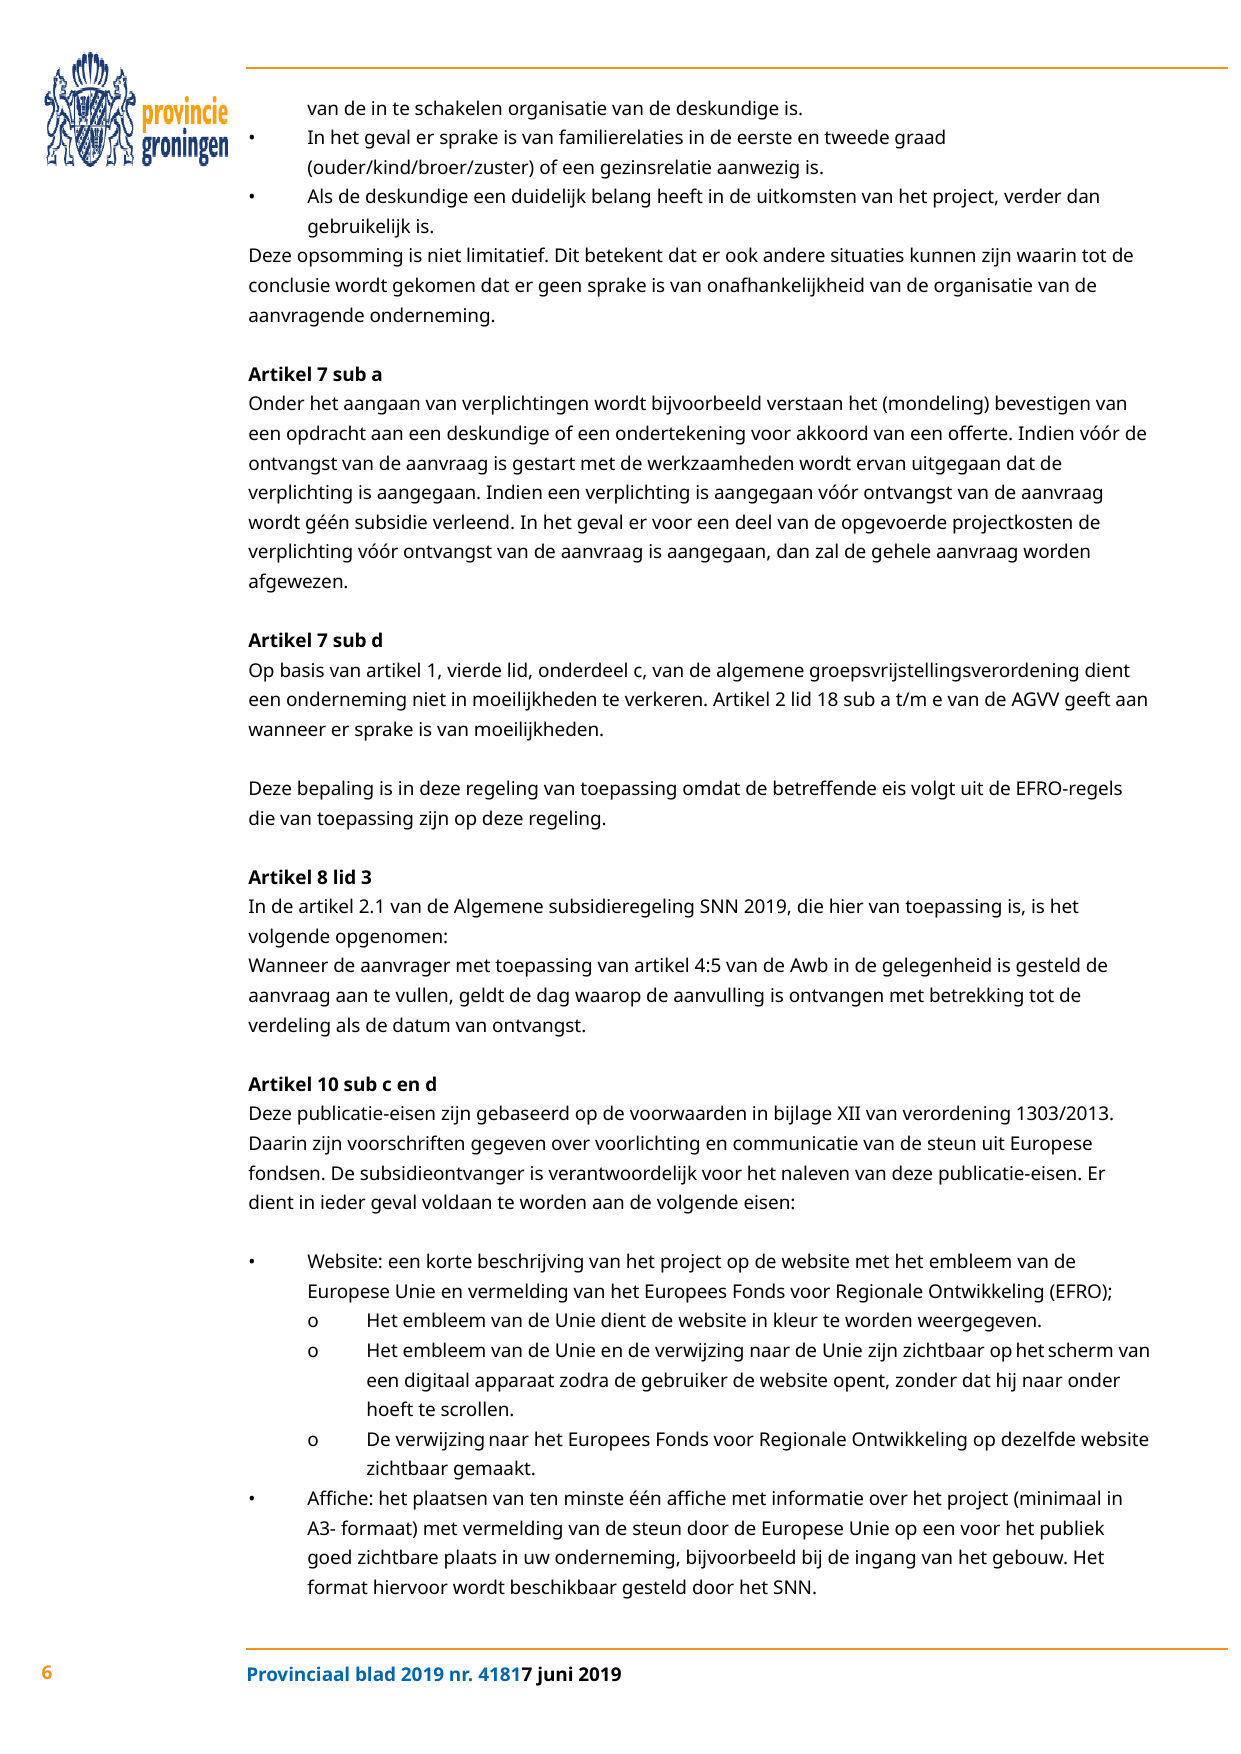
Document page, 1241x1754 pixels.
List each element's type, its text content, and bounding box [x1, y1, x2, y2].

list Het embleem van de Unie dient de website in kleur te worden weergegeven. [307, 1308, 1152, 1333]
text Artikel 8 lid 3 [248, 864, 1152, 890]
text Onder het aangaan van verplichtingen wordt bijvoorbeeld verstaan het (mondeling) bevestigen van een opdracht aan een deskundige of een ondertekening voor akkoord van een offerte. Indien vóór de ontvangst van de aanvraag is gestart met de werkzaamheden wordt ervan uitgegaan dat de verplichting is aangegaan. Indien een verplichting is aangegaan vóór ontvangst van de aanvraag wordt géén subsidie verleend. In het geval er voor een deel van de opgevoerde projectkosten de verplichting vóór ontvangst van de aanvraag is aangegaan, dan zal de gehele aanvraag worden afgewezen. [248, 391, 1152, 594]
text Artikel 7 sub a [248, 361, 1152, 387]
list Het embleem van de Unie en de verwijzing naar de Unie zijn zichtbaar op het scherm van een digitaal apparaat zodra de gebruiker de website opent, zonder dat hij naar onder hoeft te scrollen. [307, 1337, 1152, 1422]
text Op basis van artikel 1, vierde lid, onderdeel c, van de algemene groepsvrijstellingsverordening dient een onderneming niet in moeilijkheden te verkeren. Artikel 2 lid 18 sub a t/m e van de AGVV geeft aan wanneer er sprake is van moeilijkheden. [248, 657, 1152, 742]
text Wanneer de aanvrager met toepassing van artikel 4:5 van de Awb in de gelegenheid is gesteld de aanvraag aan te vullen, geldt de dag waarop de aanvulling is ontvangen met betrekking tot de verdeling als de datum van ontvangst. [248, 953, 1152, 1038]
list Affiche: het plaatsen van ten minste één affiche met informatie over het project (minimaal in A3- formaat) met vermelding van de steun door de Europese Unie op een voor het publiek goed zichtbare plaats in uw onderneming, bijvoorbeeld bij de ingang van het gebouw. Het format hiervoor wordt beschikbaar gesteld door het SNN. [248, 1485, 1152, 1600]
text In de artikel 2.1 van de Algemene subsidieregeling SNN 2019, die hier van toepassing is, is het volgende opgenomen: [248, 893, 1152, 949]
list De verwijzing naar het Europees Fonds voor Regionale Ontwikkeling op dezelfde website zichtbaar gemaakt. [307, 1426, 1152, 1481]
text Artikel 7 sub d [248, 627, 1152, 653]
list Website: een korte beschrijving van het project op de website met het embleem van de Europese Unie en vermelding van het Europees Fonds voor Regionale Ontwikkeling (EFRO); [248, 1248, 1152, 1304]
list In het geval er sprake is van familierelaties in de eerste en tweede graad (ouder/kind/broer/zuster) of een gezinsrelatie aanwezig is. [248, 124, 1152, 180]
list van de in te schakelen organisatie van de deskundige is. [248, 95, 1152, 121]
picture [41, 47, 231, 172]
text Deze publicatie-eisen zijn gebaseerd op de voorwaarden in bijlage XII van verordening 1303/2013. Daarin zijn voorschriften gegeven over voorlichting en communicatie van de steun uit Europese fondsen. De subsidieontvanger is verantwoordelijk voor het naleven van deze publicatie-eisen. Er dient in ieder geval voldaan te worden aan de volgende eisen: [248, 1101, 1152, 1215]
list Als de deskundige een duidelijk belang heeft in de uitkomsten van het project, verder dan gebruikelijk is. [248, 183, 1152, 239]
text Artikel 10 sub c en d [248, 1071, 1152, 1097]
text Deze opsomming is niet limitatief. Dit betekent dat er ook andere situaties kunnen zijn waarin tot de conclusie wordt gekomen dat er geen sprake is van onafhankelijkheid van de organisatie van de aanvragende onderneming. [248, 243, 1152, 328]
text Deze bepaling is in deze regeling van toepassing omdat de betreffende eis volgt uit de EFRO-regels die van toepassing zijn op deze regeling. [248, 775, 1152, 831]
